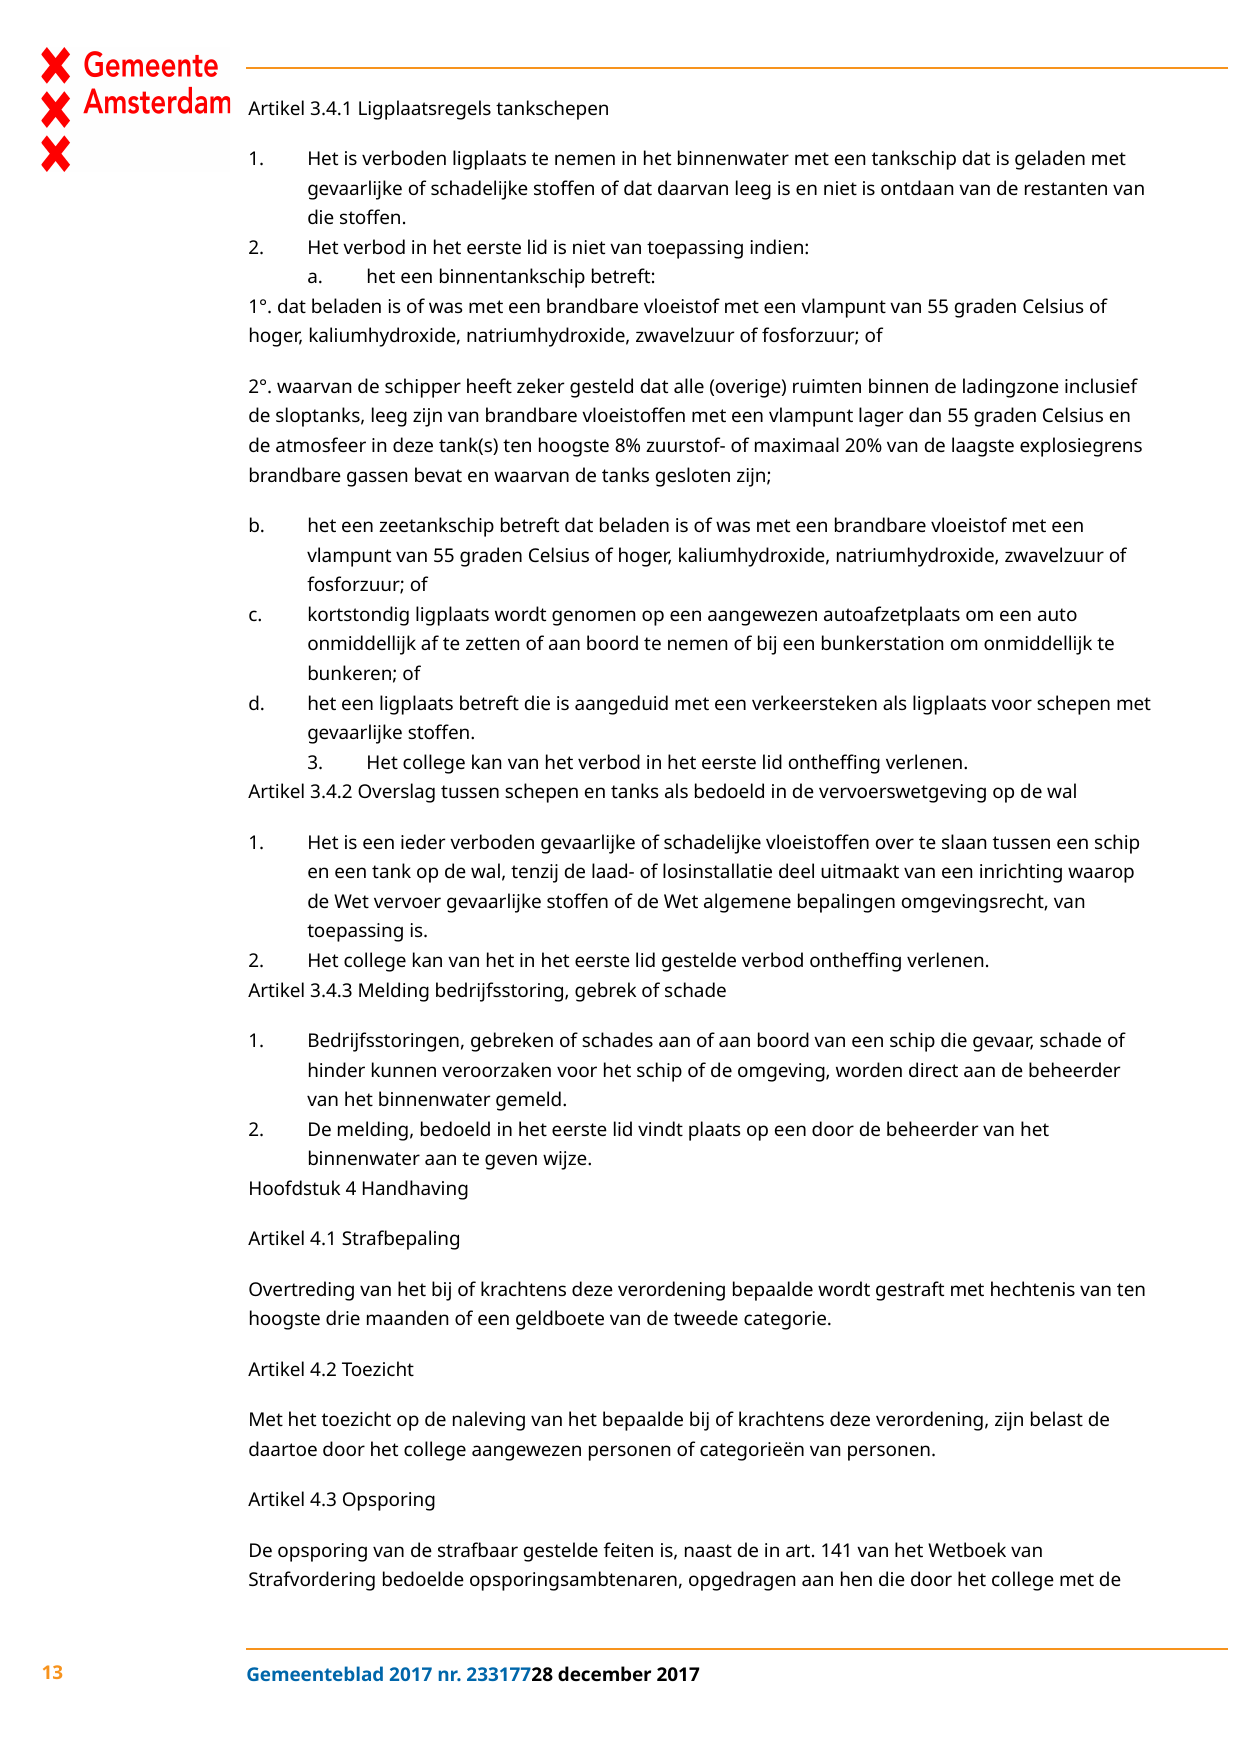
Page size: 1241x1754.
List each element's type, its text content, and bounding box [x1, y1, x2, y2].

text Artikel 3.4.2 Overslag tussen schepen en tanks als bedoeld in de vervoerswetgeving op de wal [248, 778, 1152, 804]
text Artikel 3.4.3 Melding bedrijfsstoring, gebrek of schade [248, 977, 1152, 1003]
text Hoofdstuk 4 Handhaving [248, 1175, 1152, 1201]
text Overtreding van het bij of krachtens deze verordening bepaalde wordt gestraft met hechtenis van ten hoogste drie maanden of een geldboete van de tweede categorie. [248, 1276, 1152, 1331]
text 1°. dat beladen is of was met een brandbare vloeistof met een vlampunt van 55 graden Celsius of hoger, kaliumhydroxide, natriumhydroxide, zwavelzuur of fosforzuur; of [248, 293, 1152, 348]
text 2°. waarvan de schipper heeft zeker gesteld dat alle (overige) ruimten binnen de ladingzone inclusief de sloptanks, leeg zijn van brandbare vloeistoffen met een vlampunt lager dan 55 graden Celsius en de atmosfeer in deze tank(s) ten hoogste 8% zuurstof- of maximaal 20% van de laagste explosiegrens brandbare gassen bevat en waarvan de tanks gesloten zijn; [248, 373, 1152, 488]
list Het verbod in het eerste lid is niet van toepassing indien: [248, 234, 1152, 260]
text Met het toezicht op de naleving van het bepaalde bij of krachtens deze verordening, zijn belast de daartoe door het college aangewezen personen of categorieën van personen. [248, 1406, 1152, 1462]
list het een binnentankschip betreft: [307, 263, 1152, 289]
list Het is verboden ligplaats te nemen in het binnenwater met een tankschip dat is geladen met gevaarlijke of schadelijke stoffen of dat daarvan leeg is en niet is ontdaan van de restanten van die stoffen. [248, 145, 1152, 230]
text Artikel 4.1 Strafbepaling [248, 1226, 1152, 1251]
list Bedrijfsstoringen, gebreken of schades aan of aan boord van een schip die gevaar, schade of hinder kunnen veroorzaken voor het schip of de omgeving, worden direct aan de beheerder van het binnenwater gemeld. [248, 1027, 1152, 1112]
list Het is een ieder verboden gevaarlijke of schadelijke vloeistoffen over te slaan tussen een schip en een tank op de wal, tenzij de laad- of losinstallatie deel uitmaakt van een inrichting waarop de Wet vervoer gevaarlijke stoffen of de Wet algemene bepalingen omgevingsrecht, van toepassing is. [248, 829, 1152, 943]
list De melding, bedoeld in het eerste lid vindt plaats op een door de beheerder van het binnenwater aan te geven wijze. [248, 1116, 1152, 1171]
text De opsporing van de strafbaar gestelde feiten is, naast de in art. 141 van het Wetboek van Strafvordering bedoelde opsporingsambtenaren, opgedragen aan hen die door het college met de [248, 1537, 1152, 1592]
list het een zeetankschip betreft dat beladen is of was met een brandbare vloeistof met een vlampunt van 55 graden Celsius of hoger, kaliumhydroxide, natriumhydroxide, zwavelzuur of fosforzuur; of [248, 512, 1152, 597]
text Artikel 4.2 Toezicht [248, 1356, 1152, 1382]
list Het college kan van het verbod in het eerste lid ontheffing verlenen. [307, 749, 1152, 775]
picture [41, 47, 231, 172]
list kortstondig ligplaats wordt genomen op een aangewezen autoafzetplaats om een auto onmiddellijk af te zetten of aan boord te nemen of bij een bunkerstation om onmiddellijk te bunkeren; of [248, 601, 1152, 686]
text Artikel 4.3 Opsporing [248, 1486, 1152, 1512]
list Het college kan van het in het eerste lid gestelde verbod ontheffing verlenen. [248, 947, 1152, 973]
text Artikel 3.4.1 Ligplaatsregels tankschepen [248, 95, 1152, 121]
list het een ligplaats betreft die is aangeduid met een verkeersteken als ligplaats voor schepen met gevaarlijke stoffen. [248, 690, 1152, 745]
